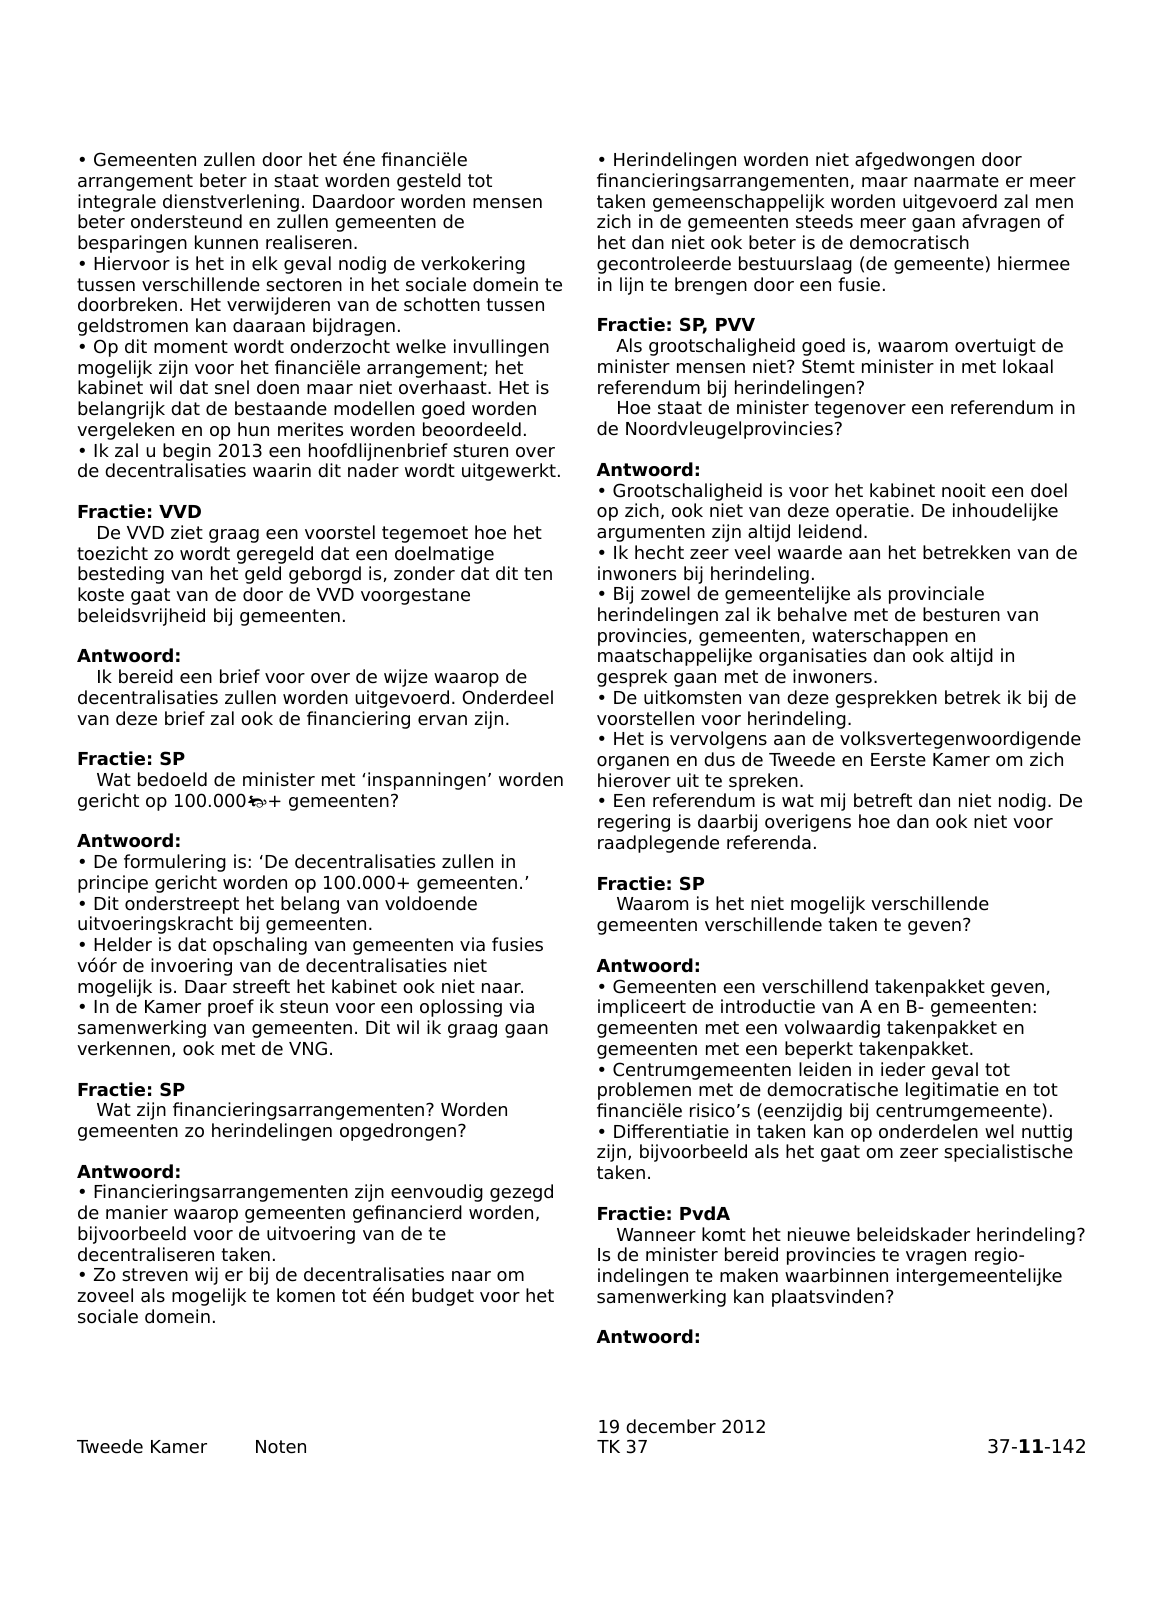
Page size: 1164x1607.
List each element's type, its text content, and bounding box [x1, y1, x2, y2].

text • In de Kamer proef ik steun voor een oplossing via samenwerking van gemeenten. Dit wil ik graag gaan verkennen, ook met de VNG. [77, 997, 567, 1059]
text Fractie: SP, PVV [596, 315, 1087, 336]
text Antwoord: [596, 956, 1087, 976]
text • De formulering is: ‘De decentralisaties zullen in principe gericht worden op 100.000+ gemeenten.’ [77, 852, 567, 893]
text Als grootschaligheid goed is, waarom overtuigt de minister mensen niet? Stemt minister in met lokaal referendum bij herindelingen? [596, 336, 1087, 398]
text • Helder is dat opschaling van gemeenten via fusies vóór de invoering van de decentralisaties niet mogelijk is. Daar streeft het kabinet ook niet naar. [77, 935, 567, 997]
text Wat bedoeld de minister met ‘inspanningen’ worden gericht op 100.000+ gemeenten? [77, 770, 567, 811]
text Antwoord: [77, 831, 567, 852]
text Fractie: PvdA [596, 1204, 1087, 1224]
text • Bij zowel de gemeentelijke als provinciale herindelingen zal ik behalve met de besturen van provincies, gemeenten, waterschappen en maatschappelijke organisaties dan ook altijd in gesprek gaan met de inwoners. [596, 584, 1087, 688]
text • Financieringsarrangementen zijn eenvoudig gezegd de manier waarop gemeenten gefinancierd worden, bijvoorbeeld voor de uitvoering van de te decentraliseren taken. [77, 1182, 567, 1265]
text Fractie: SP [77, 1079, 567, 1100]
text • Ik hecht zeer veel waarde aan het betrekken van de inwoners bij herindeling. [596, 543, 1087, 584]
text Fractie: VVD [77, 502, 567, 523]
text • Grootschaligheid is voor het kabinet nooit een doel op zich, ook niet van deze operatie. De inhoudelijke argumenten zijn altijd leidend. [596, 480, 1087, 543]
text Ik bereid een brief voor over de wijze waarop de decentralisaties zullen worden uitgevoerd. Onderdeel van deze brief zal ook de financiering ervan zijn. [77, 667, 567, 729]
text • Gemeenten een verschillend takenpakket geven, impliceert de introductie van A en B- gemeenten: gemeenten met een volwaardig takenpakket en gemeenten met een beperkt takenpakket. [596, 976, 1087, 1059]
text Wat zijn financieringsarrangementen? Worden gemeenten zo herindelingen opgedrongen? [77, 1100, 567, 1142]
text • Differentiatie in taken kan op onderdelen wel nuttig zijn, bijvoorbeeld als het gaat om zeer specialistische taken. [596, 1122, 1087, 1184]
text Hoe staat de minister tegenover een referendum in de Noordvleugelprovincies? [596, 398, 1087, 440]
text • Het is vervolgens aan de volksvertegenwoordigende organen en dus de Tweede en Eerste Kamer om zich hierover uit te spreken. [596, 729, 1087, 791]
text Antwoord: [596, 1327, 1087, 1348]
text • Zo streven wij er bij de decentralisaties naar om zoveel als mogelijk te komen tot één budget voor het sociale domein. [77, 1265, 567, 1327]
text De VVD ziet graag een voorstel tegemoet hoe het toezicht zo wordt geregeld dat een doelmatige besteding van het geld geborgd is, zonder dat dit ten koste gaat van de door de VVD voorgestane beleidsvrijheid bij gemeenten. [77, 523, 567, 626]
text • Centrumgemeenten leiden in ieder geval tot problemen met de democratische legitimatie en tot financiële risico’s (eenzijdig bij centrumgemeente). [596, 1059, 1087, 1122]
text • Dit onderstreept het belang van voldoende uitvoeringskracht bij gemeenten. [77, 893, 567, 935]
text Antwoord: [77, 646, 567, 667]
text Waarom is het niet mogelijk verschillende gemeenten verschillende taken te geven? [596, 894, 1087, 936]
text Fractie: SP [596, 873, 1087, 894]
text Antwoord: [596, 460, 1087, 480]
text • Herindelingen worden niet afgedwongen door financieringsarrangementen, maar naarmate er meer taken gemeenschappelijk worden uitgevoerd zal men zich in de gemeenten steeds meer gaan afvragen of het dan niet ook beter is de democratisch gecontroleerde bestuurslaag (de gemeente) hiermee in lijn te brengen door een fusie. [596, 150, 1087, 295]
text • Op dit moment wordt onderzocht welke invullingen mogelijk zijn voor het financiële arrangement; het kabinet wil dat snel doen maar niet overhaast. Het is belangrijk dat de bestaande modellen goed worden vergeleken en op hun merites worden beoordeeld. [77, 337, 567, 440]
text • Een referendum is wat mij betreft dan niet nodig. De regering is daarbij overigens hoe dan ook niet voor raadplegende referenda. [596, 791, 1087, 853]
text • Hiervoor is het in elk geval nodig de verkokering tussen verschillende sectoren in het sociale domein te doorbreken. Het verwijderen van de schotten tussen geldstromen kan daaraan bijdragen. [77, 254, 567, 337]
text Fractie: SP [77, 749, 567, 770]
text Wanneer komt het nieuwe beleidskader herindeling? Is de minister bereid provincies te vragen regio-indelingen te maken waarbinnen intergemeentelijke samenwerking kan plaatsvinden? [596, 1224, 1087, 1307]
text • Gemeenten zullen door het éne financiële arrangement beter in staat worden gesteld tot integrale dienstverlening. Daardoor worden mensen beter ondersteund en zullen gemeenten de besparingen kunnen realiseren. [77, 150, 567, 254]
text • De uitkomsten van deze gesprekken betrek ik bij de voorstellen voor herindeling. [596, 688, 1087, 729]
text • Ik zal u begin 2013 een hoofdlijnenbrief sturen over de decentralisaties waarin dit nader wordt uitgewerkt. [77, 440, 567, 482]
text Antwoord: [77, 1162, 567, 1182]
